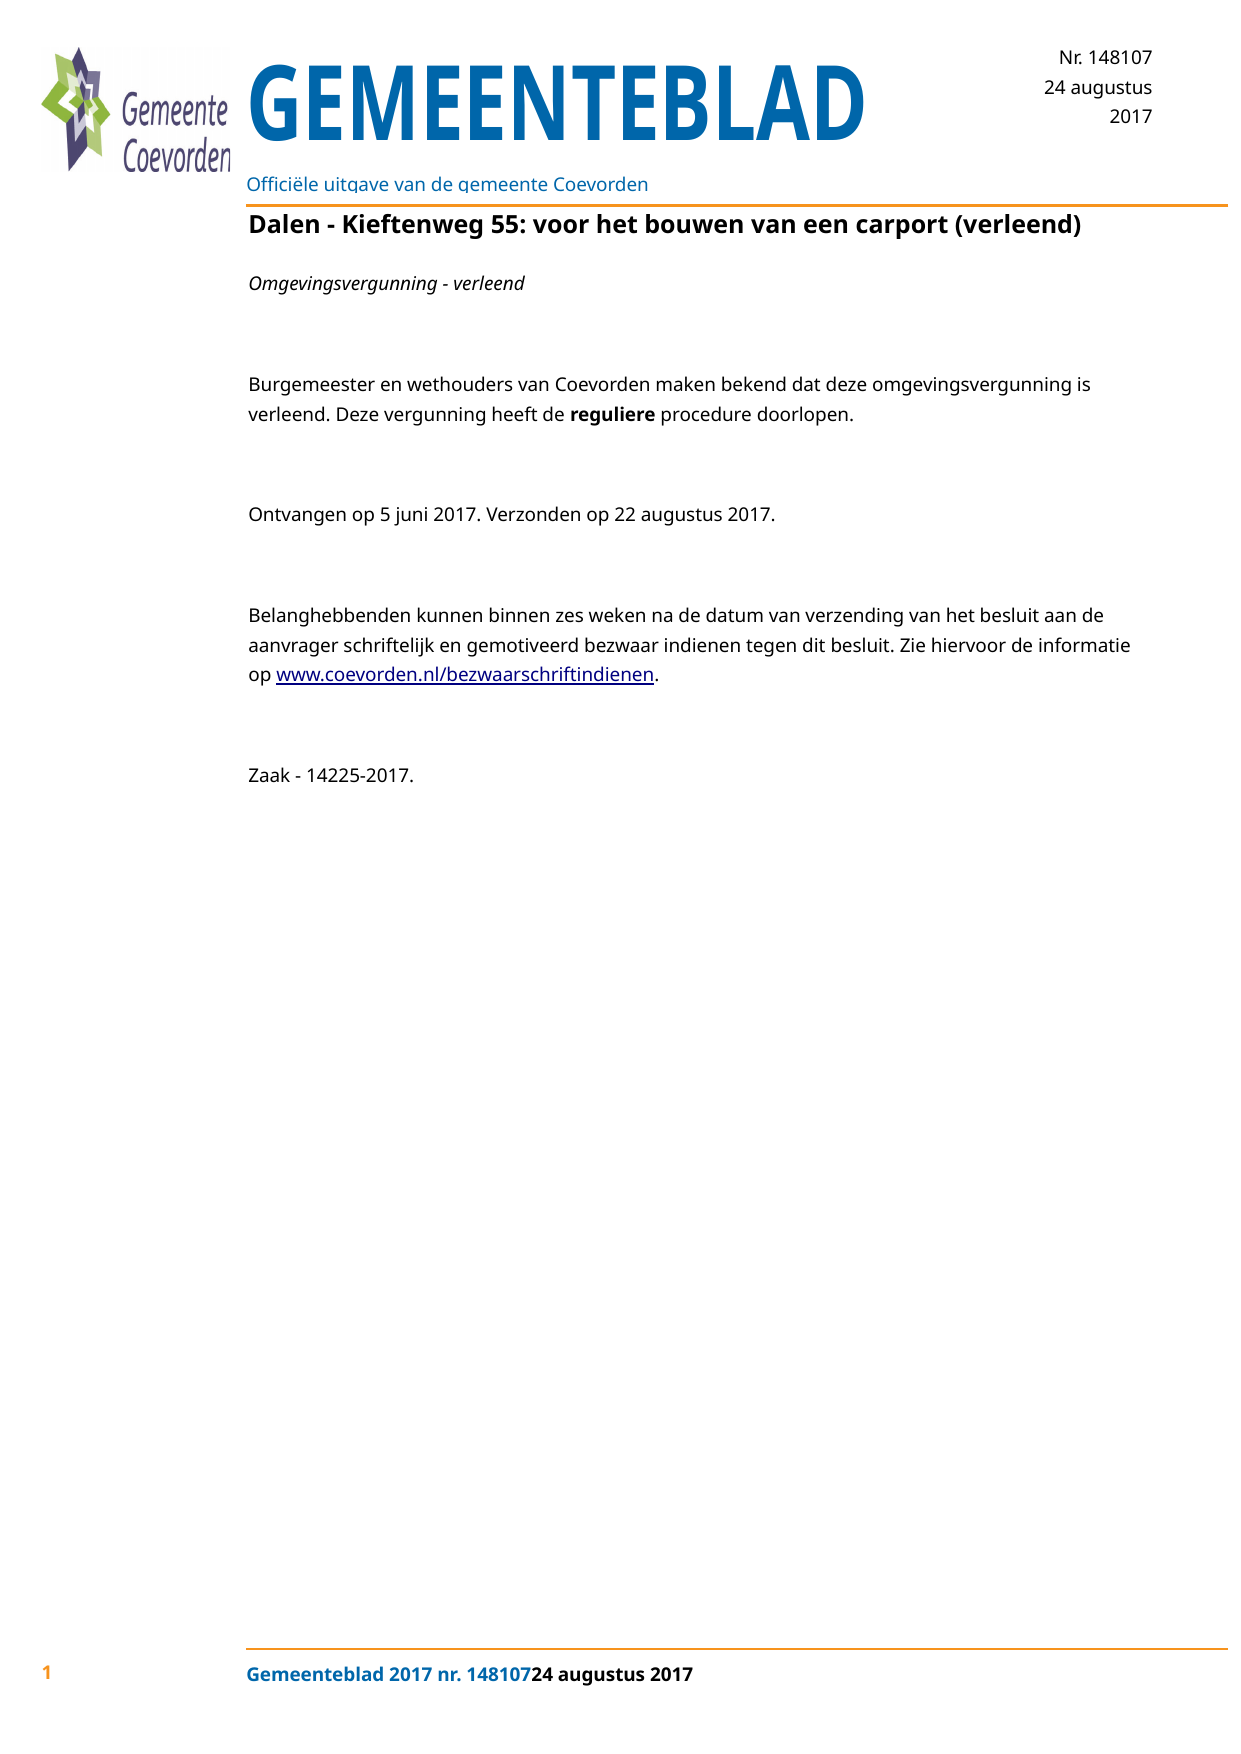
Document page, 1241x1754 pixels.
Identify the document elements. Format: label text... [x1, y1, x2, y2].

text Omgevingsvergunning - verleend [248, 270, 1152, 296]
text Dalen - Kieftenweg 55: voor het bouwen van een carport (verleend) [248, 207, 1152, 241]
text Burgemeester en wethouders van Coevorden maken bekend dat deze omgevingsvergunning is verleend. Deze vergunning heeft de reguliere procedure doorlopen. [248, 371, 1152, 426]
text Belanghebbenden kunnen binnen zes weken na de datum van verzending van het besluit aan de aanvrager schriftelijk en gemotiveerd bezwaar indienen tegen dit besluit. Zie hiervoor de informatie op www.coevorden.nl/bezwaarschriftindienen. [248, 602, 1152, 687]
picture [41, 47, 231, 172]
text Zaak - 14225-2017. [248, 762, 1152, 788]
text Ontvangen op 5 juni 2017. Verzonden op 22 augustus 2017. [248, 502, 1152, 527]
